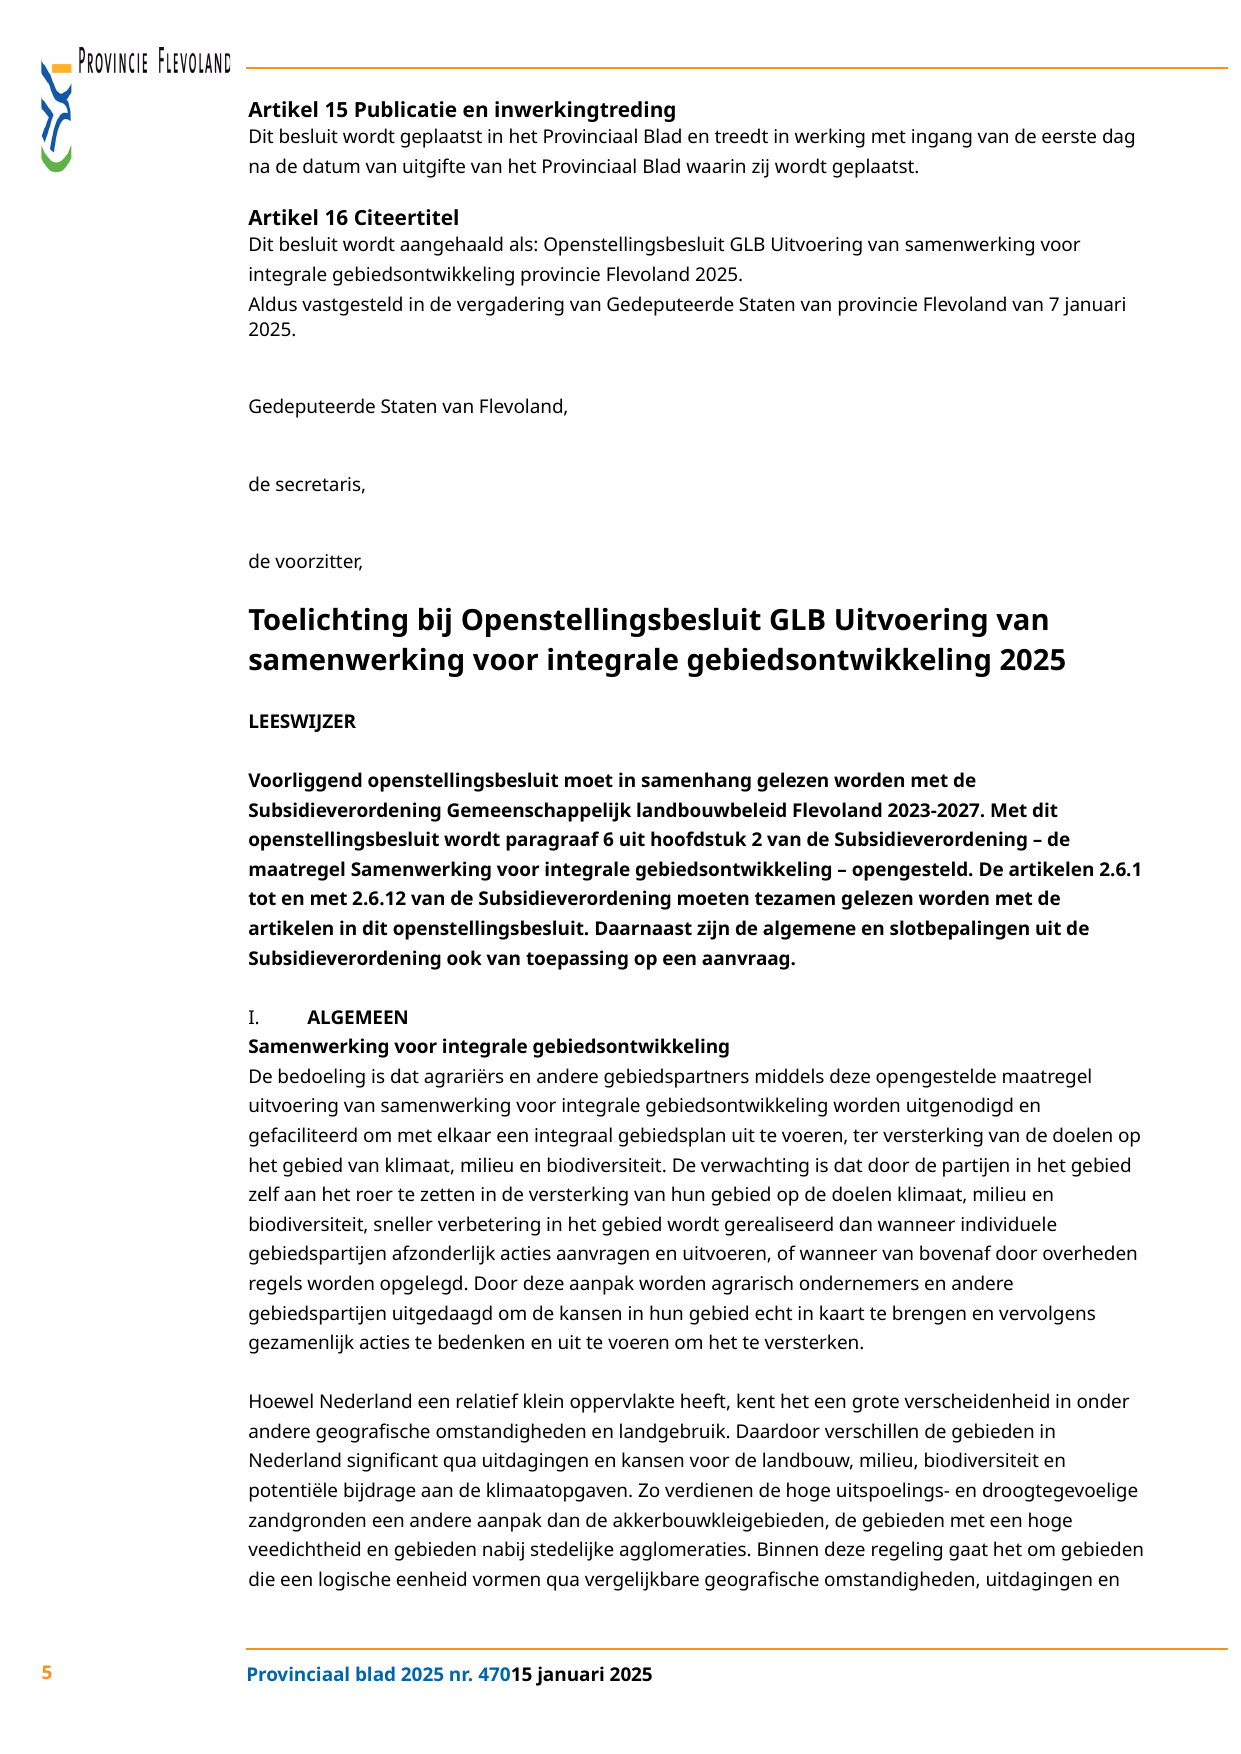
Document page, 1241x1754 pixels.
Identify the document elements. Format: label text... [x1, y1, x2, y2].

text Voorliggend openstellingsbesluit moet in samenhang gelezen worden met de Subsidieverordening Gemeenschappelijk landbouwbeleid Flevoland 2023-2027. Met dit openstellingsbesluit wordt paragraaf 6 uit hoofdstuk 2 van de Subsidieverordening – de maatregel Samenwerking voor integrale gebiedsontwikkeling – opengesteld. De artikelen 2.6.1 tot en met 2.6.12 van de Subsidieverordening moeten tezamen gelezen worden met de artikelen in dit openstellingsbesluit. Daarnaast zijn de algemene en slotbepalingen uit de Subsidieverordening ook van toepassing op een aanvraag. [248, 767, 1152, 971]
text de secretaris, [248, 471, 1152, 497]
text de voorzitter, [248, 548, 1152, 574]
text Dit besluit wordt geplaatst in het Provinciaal Blad en treedt in werking met ingang van de eerste dag na de datum van uitgifte van het Provinciaal Blad waarin zij wordt geplaatst. [248, 123, 1152, 178]
picture [41, 47, 231, 172]
list ALGEMEEN [248, 1004, 1152, 1030]
text Dit besluit wordt aangehaald als: Openstellingsbesluit GLB Uitvoering van samenwerking voor integrale gebiedsontwikkeling provincie Flevoland 2025. [248, 232, 1152, 287]
text Toelichting bij Openstellingsbesluit GLB Uitvoering van samenwerking voor integrale gebiedsontwikkeling 2025 [248, 599, 1152, 679]
text De bedoeling is dat agrariërs en andere gebiedspartners middels deze opengestelde maatregel uitvoering van samenwerking voor integrale gebiedsontwikkeling worden uitgenodigd en gefaciliteerd om met elkaar een integraal gebiedsplan uit te voeren, ter versterking van de doelen op het gebied van klimaat, milieu en biodiversiteit. De verwachting is dat door de partijen in het gebied zelf aan het roer te zetten in de versterking van hun gebied op de doelen klimaat, milieu en biodiversiteit, sneller verbetering in het gebied wordt gerealiseerd dan wanneer individuele gebiedspartijen afzonderlijk acties aanvragen en uitvoeren, of wanneer van bovenaf door overheden regels worden opgelegd. Door deze aanpak worden agrarisch ondernemers en andere gebiedspartijen uitgedaagd om de kansen in hun gebied echt in kaart te brengen en vervolgens gezamenlijk acties te bedenken en uit te voeren om het te versterken. [248, 1063, 1152, 1355]
text Hoewel Nederland een relatief klein oppervlakte heeft, kent het een grote verscheidenheid in onder andere geografische omstandigheden en landgebruik. Daardoor verschillen de gebieden in Nederland significant qua uitdagingen en kansen voor de landbouw, milieu, biodiversiteit en potentiële bijdrage aan de klimaatopgaven. Zo verdienen de hoge uitspoelings- en droogtegevoelige zandgronden een andere aanpak dan de akkerbouwkleigebieden, de gebieden met een hoge veedichtheid en gebieden nabij stedelijke agglomeraties. Binnen deze regeling gaat het om gebieden die een logische eenheid vormen qua vergelijkbare geografische omstandigheden, uitdagingen en [248, 1388, 1152, 1592]
text Artikel 16 Citeertitel [248, 203, 1152, 232]
text LEESWIJZER [248, 708, 1152, 734]
text Samenwerking voor integrale gebiedsontwikkeling [248, 1033, 1152, 1059]
text Gedeputeerde Staten van Flevoland, [248, 394, 1152, 419]
text Aldus vastgesteld in de vergadering van Gedeputeerde Staten van provincie Flevoland van 7 januari 2025. [248, 291, 1152, 342]
text Artikel 15 Publicatie en inwerkingtreding [248, 95, 1152, 123]
